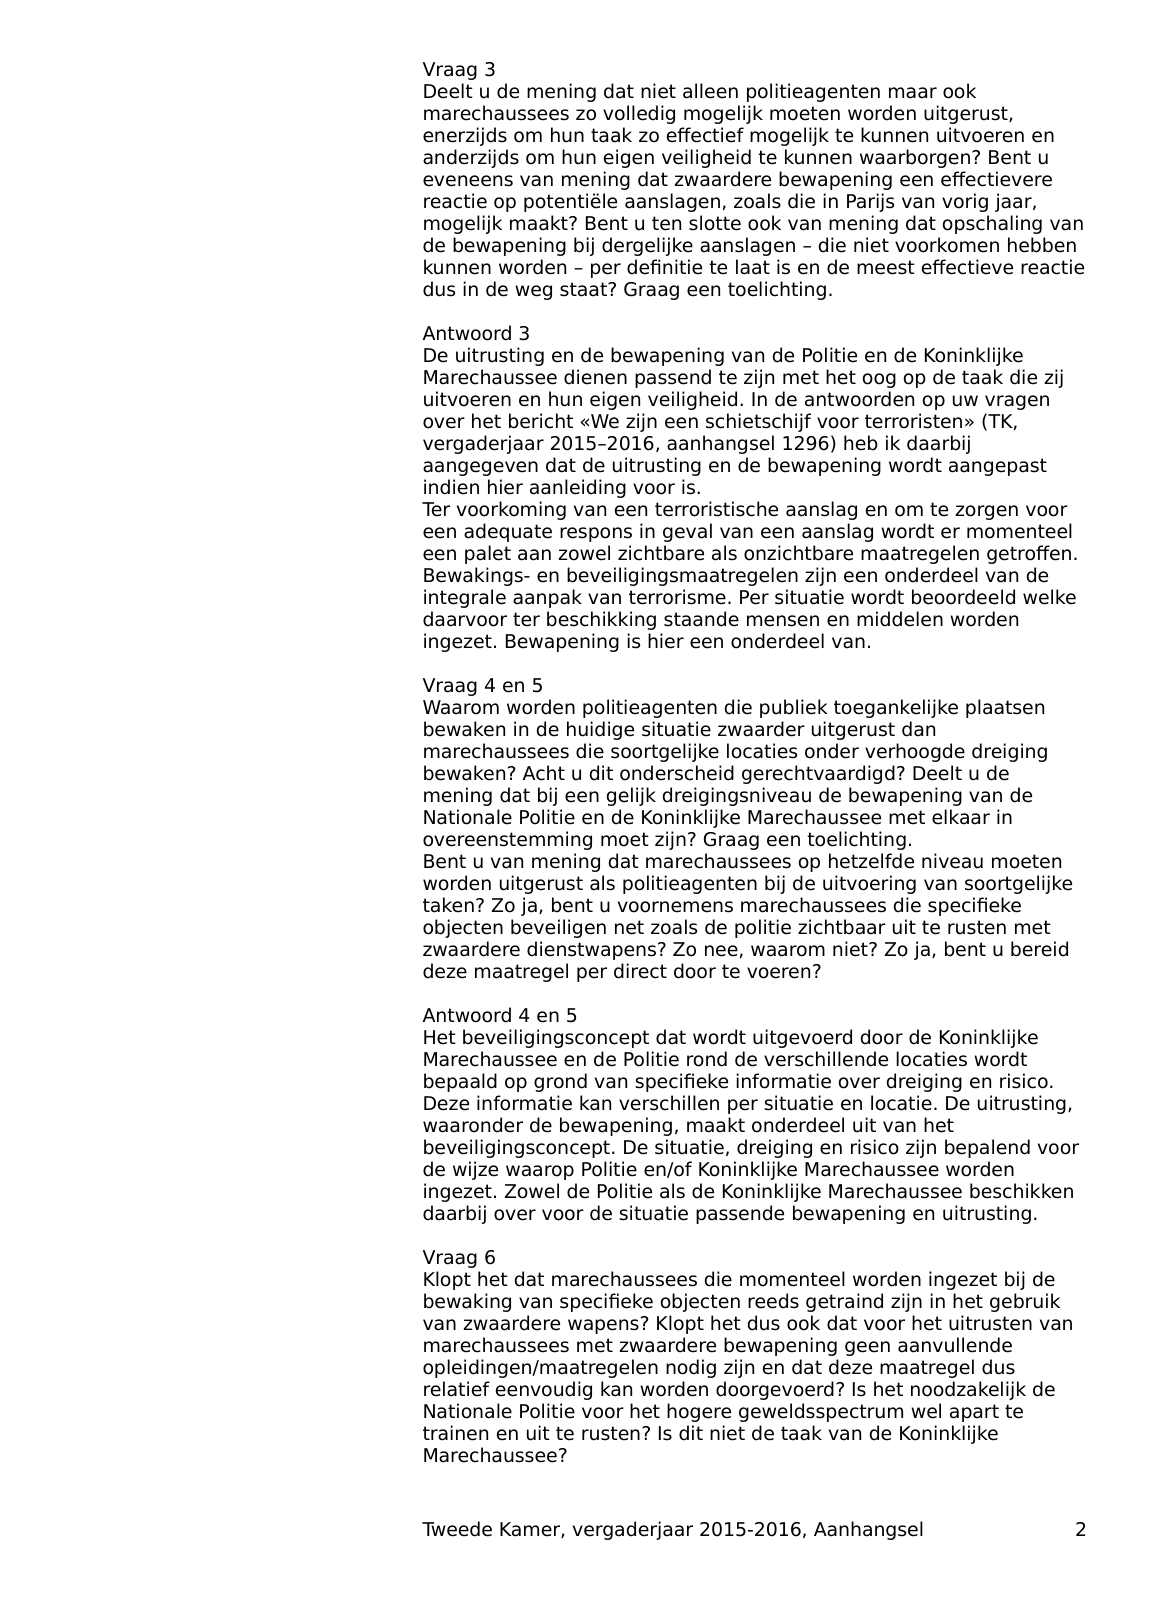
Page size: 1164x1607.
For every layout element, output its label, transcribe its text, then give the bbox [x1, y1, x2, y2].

text Vraag 4 en 5 [422, 675, 1087, 697]
text De uitrusting en de bewapening van de Politie en de Koninklijke Marechaussee dienen passend te zijn met het oog op de taak die zij uitvoeren en hun eigen veiligheid. In de antwoorden op uw vragen over het bericht «We zijn een schietschijf voor terroristen» (TK, vergaderjaar 2015–2016, aanhangsel 1296) heb ik daarbij aangegeven dat de uitrusting en de bewapening wordt aangepast indien hier aanleiding voor is. [422, 345, 1087, 499]
text Bent u van mening dat marechaussees op hetzelfde niveau moeten worden uitgerust als politieagenten bij de uitvoering van soortgelijke taken? Zo ja, bent u voornemens marechaussees die specifieke objecten beveiligen net zoals de politie zichtbaar uit te rusten met zwaardere dienstwapens? Zo nee, waarom niet? Zo ja, bent u bereid deze maatregel per direct door te voeren? [422, 851, 1087, 983]
text Vraag 3 [422, 59, 1087, 81]
text Deelt u de mening dat niet alleen politieagenten maar ook marechaussees zo volledig mogelijk moeten worden uitgerust, enerzijds om hun taak zo effectief mogelijk te kunnen uitvoeren en anderzijds om hun eigen veiligheid te kunnen waarborgen? Bent u eveneens van mening dat zwaardere bewapening een effectievere reactie op potentiële aanslagen, zoals die in Parijs van vorig jaar, mogelijk maakt? Bent u ten slotte ook van mening dat opschaling van de bewapening bij dergelijke aanslagen – die niet voorkomen hebben kunnen worden – per definitie te laat is en de meest effectieve reactie dus in de weg staat? Graag een toelichting. [422, 81, 1087, 301]
text Antwoord 4 en 5 [422, 1005, 1087, 1027]
text Het beveiligingsconcept dat wordt uitgevoerd door de Koninklijke Marechaussee en de Politie rond de verschillende locaties wordt bepaald op grond van specifieke informatie over dreiging en risico. Deze informatie kan verschillen per situatie en locatie. De uitrusting, waaronder de bewapening, maakt onderdeel uit van het beveiligingsconcept. De situatie, dreiging en risico zijn bepalend voor de wijze waarop Politie en/of Koninklijke Marechaussee worden ingezet. Zowel de Politie als de Koninklijke Marechaussee beschikken daarbij over voor de situatie passende bewapening en uitrusting. [422, 1027, 1087, 1224]
text Antwoord 3 [422, 323, 1087, 345]
text Waarom worden politieagenten die publiek toegankelijke plaatsen bewaken in de huidige situatie zwaarder uitgerust dan marechaussees die soortgelijke locaties onder verhoogde dreiging bewaken? Acht u dit onderscheid gerechtvaardigd? Deelt u de mening dat bij een gelijk dreigingsniveau de bewapening van de Nationale Politie en de Koninklijke Marechaussee met elkaar in overeenstemming moet zijn? Graag een toelichting. [422, 697, 1087, 851]
text Ter voorkoming van een terroristische aanslag en om te zorgen voor een adequate respons in geval van een aanslag wordt er momenteel een palet aan zowel zichtbare als onzichtbare maatregelen getroffen. Bewakings- en beveiligingsmaatregelen zijn een onderdeel van de integrale aanpak van terrorisme. Per situatie wordt beoordeeld welke daarvoor ter beschikking staande mensen en middelen worden ingezet. Bewapening is hier een onderdeel van. [422, 499, 1087, 653]
text Vraag 6 [422, 1247, 1087, 1269]
text Klopt het dat marechaussees die momenteel worden ingezet bij de bewaking van specifieke objecten reeds getraind zijn in het gebruik van zwaardere wapens? Klopt het dus ook dat voor het uitrusten van marechaussees met zwaardere bewapening geen aanvullende opleidingen/maatregelen nodig zijn en dat deze maatregel dus relatief eenvoudig kan worden doorgevoerd? Is het noodzakelijk de Nationale Politie voor het hogere geweldsspectrum wel apart te trainen en uit te rusten? Is dit niet de taak van de Koninklijke Marechaussee? [422, 1269, 1087, 1467]
